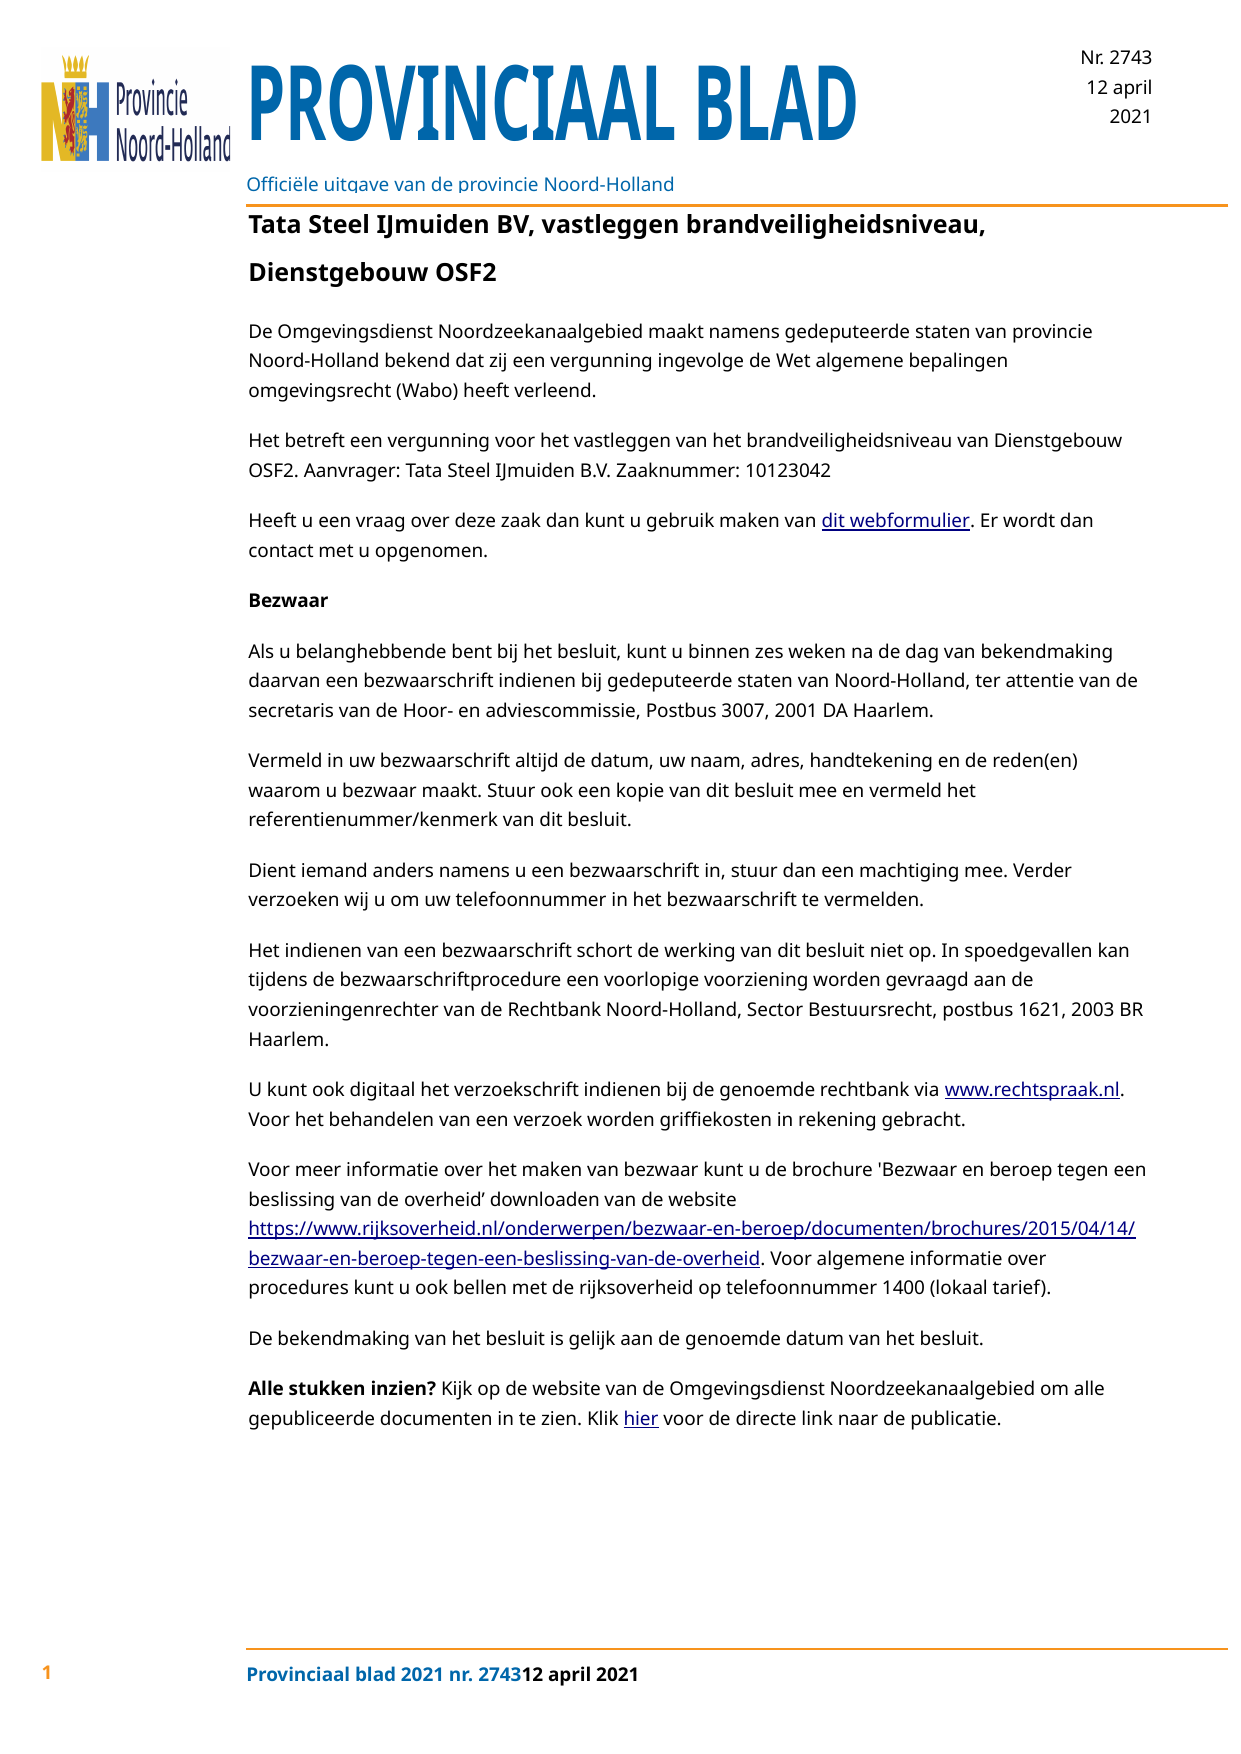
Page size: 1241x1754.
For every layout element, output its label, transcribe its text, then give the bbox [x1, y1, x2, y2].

text Alle stukken inzien? Kijk op de website van de Omgevingsdienst Noordzeekanaalgebied om alle gepubliceerde documenten in te zien. Klik hier voor de directe link naar de publicatie. [248, 1375, 1152, 1431]
text De Omgevingsdienst Noordzeekanaalgebied maakt namens gedeputeerde staten van provincie Noord-Holland bekend dat zij een vergunning ingevolge de Wet algemene bepalingen omgevingsrecht (Wabo) heeft verleend. [248, 318, 1152, 403]
text De bekendmaking van het besluit is gelijk aan de genoemde datum van het besluit. [248, 1325, 1152, 1351]
text Heeft u een vraag over deze zaak dan kunt u gebruik maken van dit webformulier. Er wordt dan contact met u opgenomen. [248, 507, 1152, 563]
text Als u belanghebbende bent bij het besluit, kunt u binnen zes weken na de dag van bekendmaking daarvan een bezwaarschrift indienen bij gedeputeerde staten van Noord-Holland, ter attentie van de secretaris van de Hoor- en adviescommissie, Postbus 3007, 2001 DA Haarlem. [248, 638, 1152, 723]
text Bezwaar [248, 587, 1152, 613]
picture [41, 47, 231, 172]
text Tata Steel IJmuiden BV, vastleggen brandveiligheidsniveau, Dienstgebouw OSF2 [248, 207, 1152, 288]
text Het indienen van een bezwaarschrift schort de werking van dit besluit niet op. In spoedgevallen kan tijdens de bezwaarschriftprocedure een voorlopige voorziening worden gevraagd aan de voorzieningenrechter van de Rechtbank Noord-Holland, Sector Bestuursrecht, postbus 1621, 2003 BR Haarlem. [248, 937, 1152, 1052]
text U kunt ook digitaal het verzoekschrift indienen bij de genoemde rechtbank via www.rechtspraak.nl. Voor het behandelen van een verzoek worden griffiekosten in rekening gebracht. [248, 1076, 1152, 1132]
text Vermeld in uw bezwaarschrift altijd de datum, uw naam, adres, handtekening en de reden(en) waarom u bezwaar maakt. Stuur ook een kopie van dit besluit mee en vermeld het referentienummer/kenmerk van dit besluit. [248, 747, 1152, 832]
text Voor meer informatie over het maken van bezwaar kunt u de brochure 'Bezwaar en beroep tegen een beslissing van de overheid’ downloaden van de website https://www.rijksoverheid.nl/onderwerpen/bezwaar-en-beroep/documenten/brochures/2015/04/14/bezwaar-en-beroep-tegen-een-beslissing-van-de-overheid. Voor algemene informatie over procedures kunt u ook bellen met de rijksoverheid op telefoonnummer 1400 (lokaal tarief). [248, 1156, 1152, 1300]
text Dient iemand anders namens u een bezwaarschrift in, stuur dan een machtiging mee. Verder verzoeken wij u om uw telefoonnummer in het bezwaarschrift te vermelden. [248, 857, 1152, 912]
text Het betreft een vergunning voor het vastleggen van het brandveiligheidsniveau van Dienstgebouw OSF2. Aanvrager: Tata Steel IJmuiden B.V. Zaaknummer: 10123042 [248, 427, 1152, 483]
